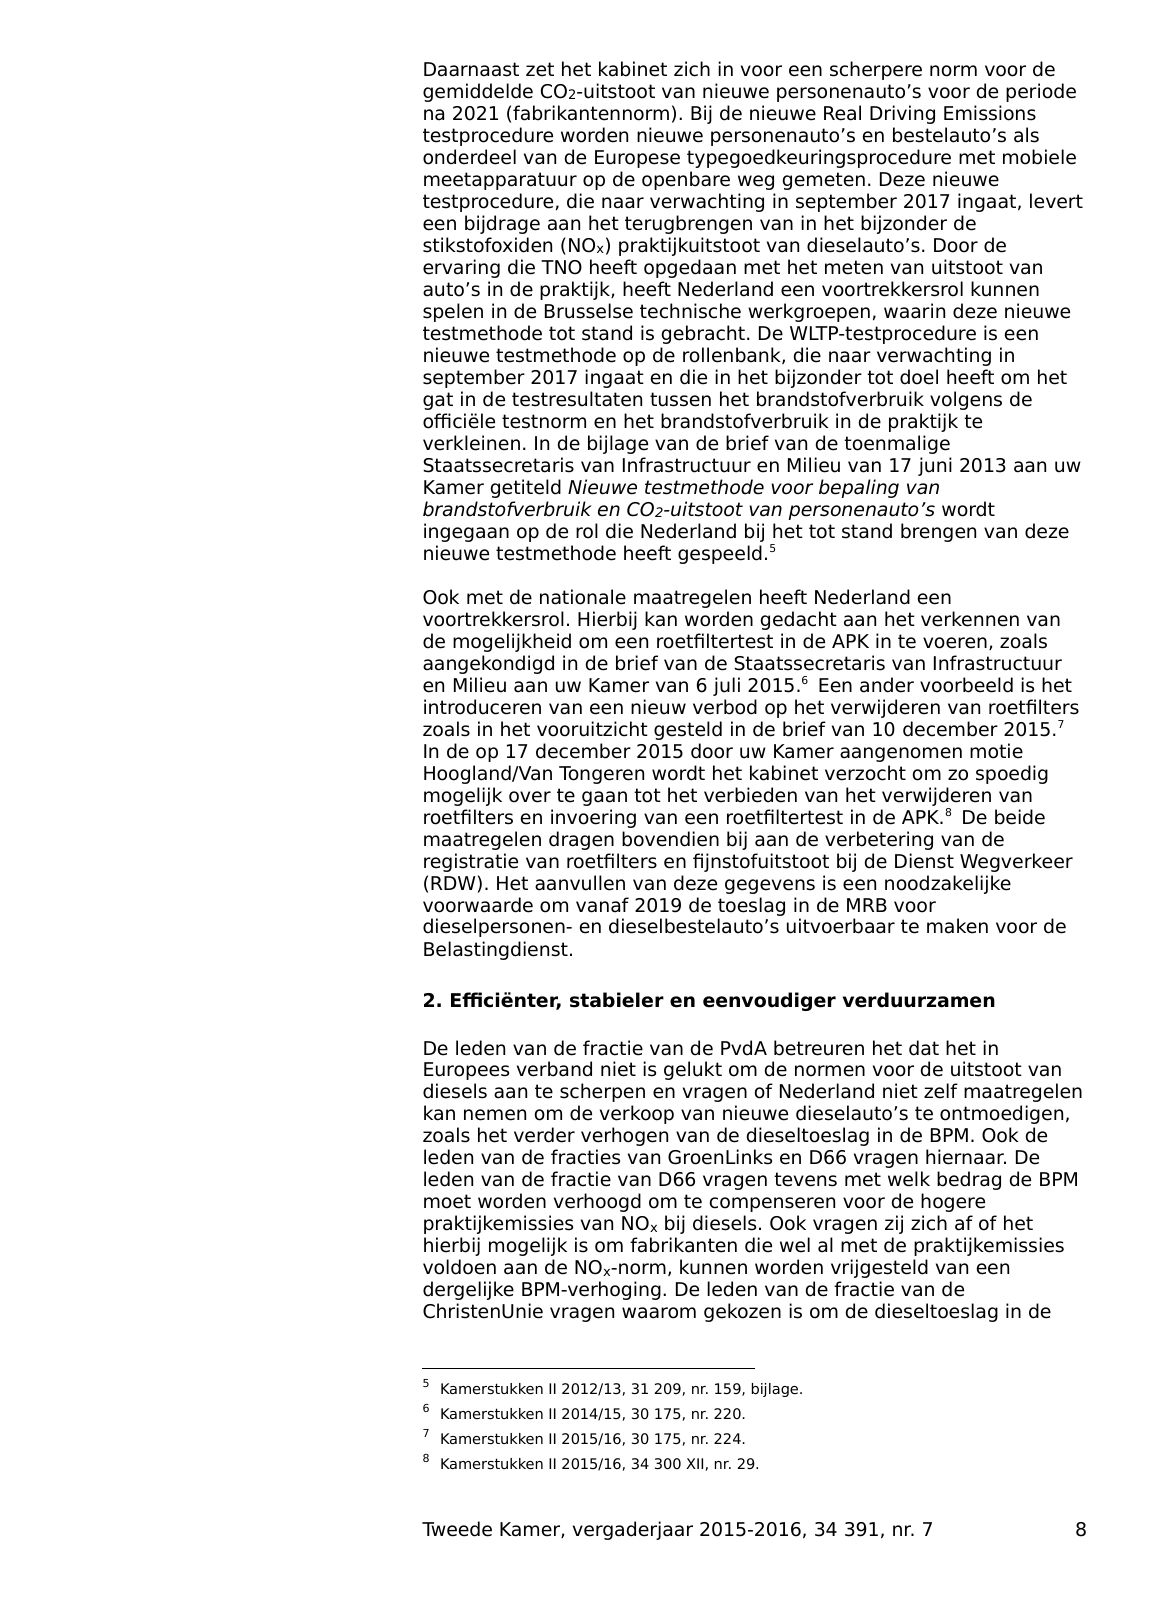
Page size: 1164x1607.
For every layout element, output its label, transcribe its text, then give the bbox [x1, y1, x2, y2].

subtitle 2. Efficiënter, stabieler en eenvoudiger verduurzamen [422, 990, 1087, 1012]
text Ook met de nationale maatregelen heeft Nederland een voortrekkersrol. Hierbij kan worden gedacht aan het verkennen van de mogelijkheid om een roetfiltertest in de APK in te voeren, zoals aangekondigd in de brief van de Staatssecretaris van Infrastructuur en Milieu aan uw Kamer van 6 juli 2015. Een ander voorbeeld is het introduceren van een nieuw verbod op het verwijderen van roetfilters zoals in het vooruitzicht gesteld in de brief van 10 december 2015. In de op 17 december 2015 door uw Kamer aangenomen motie Hoogland/Van Tongeren wordt het kabinet verzocht om zo spoedig mogelijk over te gaan tot het verbieden van het verwijderen van roetfilters en invoering van een roetfiltertest in de APK. De beide maatregelen dragen bovendien bij aan de verbetering van de registratie van roetfilters en fijnstofuitstoot bij de Dienst Wegverkeer (RDW). Het aanvullen van deze gegevens is een noodzakelijke voorwaarde om vanaf 2019 de toeslag in de MRB voor dieselpersonen- en dieselbestelauto’s uitvoerbaar te maken voor de Belastingdienst. [422, 587, 1087, 960]
text Daarnaast zet het kabinet zich in voor een scherpere norm voor de gemiddelde CO2-uitstoot van nieuwe personenauto’s voor de periode na 2021 (fabrikantennorm). Bij de nieuwe Real Driving Emissions testprocedure worden nieuwe personenauto’s en bestelauto’s als onderdeel van de Europese typegoedkeuringsprocedure met mobiele meetapparatuur op de openbare weg gemeten. Deze nieuwe testprocedure, die naar verwachting in september 2017 ingaat, levert een bijdrage aan het terugbrengen van in het bijzonder de stikstofoxiden (NOx) praktijkuitstoot van dieselauto’s. Door de ervaring die TNO heeft opgedaan met het meten van uitstoot van auto’s in de praktijk, heeft Nederland een voortrekkersrol kunnen spelen in de Brusselse technische werkgroepen, waarin deze nieuwe testmethode tot stand is gebracht. De WLTP-testprocedure is een nieuwe testmethode op de rollenbank, die naar verwachting in september 2017 ingaat en die in het bijzonder tot doel heeft om het gat in de testresultaten tussen het brandstofverbruik volgens de officiële testnorm en het brandstofverbruik in de praktijk te verkleinen. In de bijlage van de brief van de toenmalige Staatssecretaris van Infrastructuur en Milieu van 17 juni 2013 aan uw Kamer getiteld Nieuwe testmethode voor bepaling van brandstofverbruik en CO2-uitstoot van personenauto’s wordt ingegaan op de rol die Nederland bij het tot stand brengen van deze nieuwe testmethode heeft gespeeld. [422, 59, 1087, 564]
text De leden van de fractie van de PvdA betreuren het dat het in Europees verband niet is gelukt om de normen voor de uitstoot van diesels aan te scherpen en vragen of Nederland niet zelf maatregelen kan nemen om de verkoop van nieuwe dieselauto’s te ontmoedigen, zoals het verder verhogen van de dieseltoeslag in de BPM. Ook de leden van de fracties van GroenLinks en D66 vragen hiernaar. De leden van de fractie van D66 vragen tevens met welk bedrag de BPM moet worden verhoogd om te compenseren voor de hogere praktijkemissies van NOx bij diesels. Ook vragen zij zich af of het hierbij mogelijk is om fabrikanten die wel al met de praktijkemissies voldoen aan de NOx-norm, kunnen worden vrijgesteld van een dergelijke BPM-verhoging. De leden van de fractie van de ChristenUnie vragen waarom gekozen is om de dieseltoeslag in de [422, 1037, 1087, 1323]
text Kamerstukken II 2015/16, 30 175, nr. 224. [422, 1427, 1087, 1449]
text Kamerstukken II 2012/13, 31 209, nr. 159, bijlage. [422, 1377, 1087, 1399]
text Kamerstukken II 2014/15, 30 175, nr. 220. [422, 1402, 1087, 1424]
text Kamerstukken II 2015/16, 34 300 XII, nr. 29. [422, 1452, 1087, 1474]
